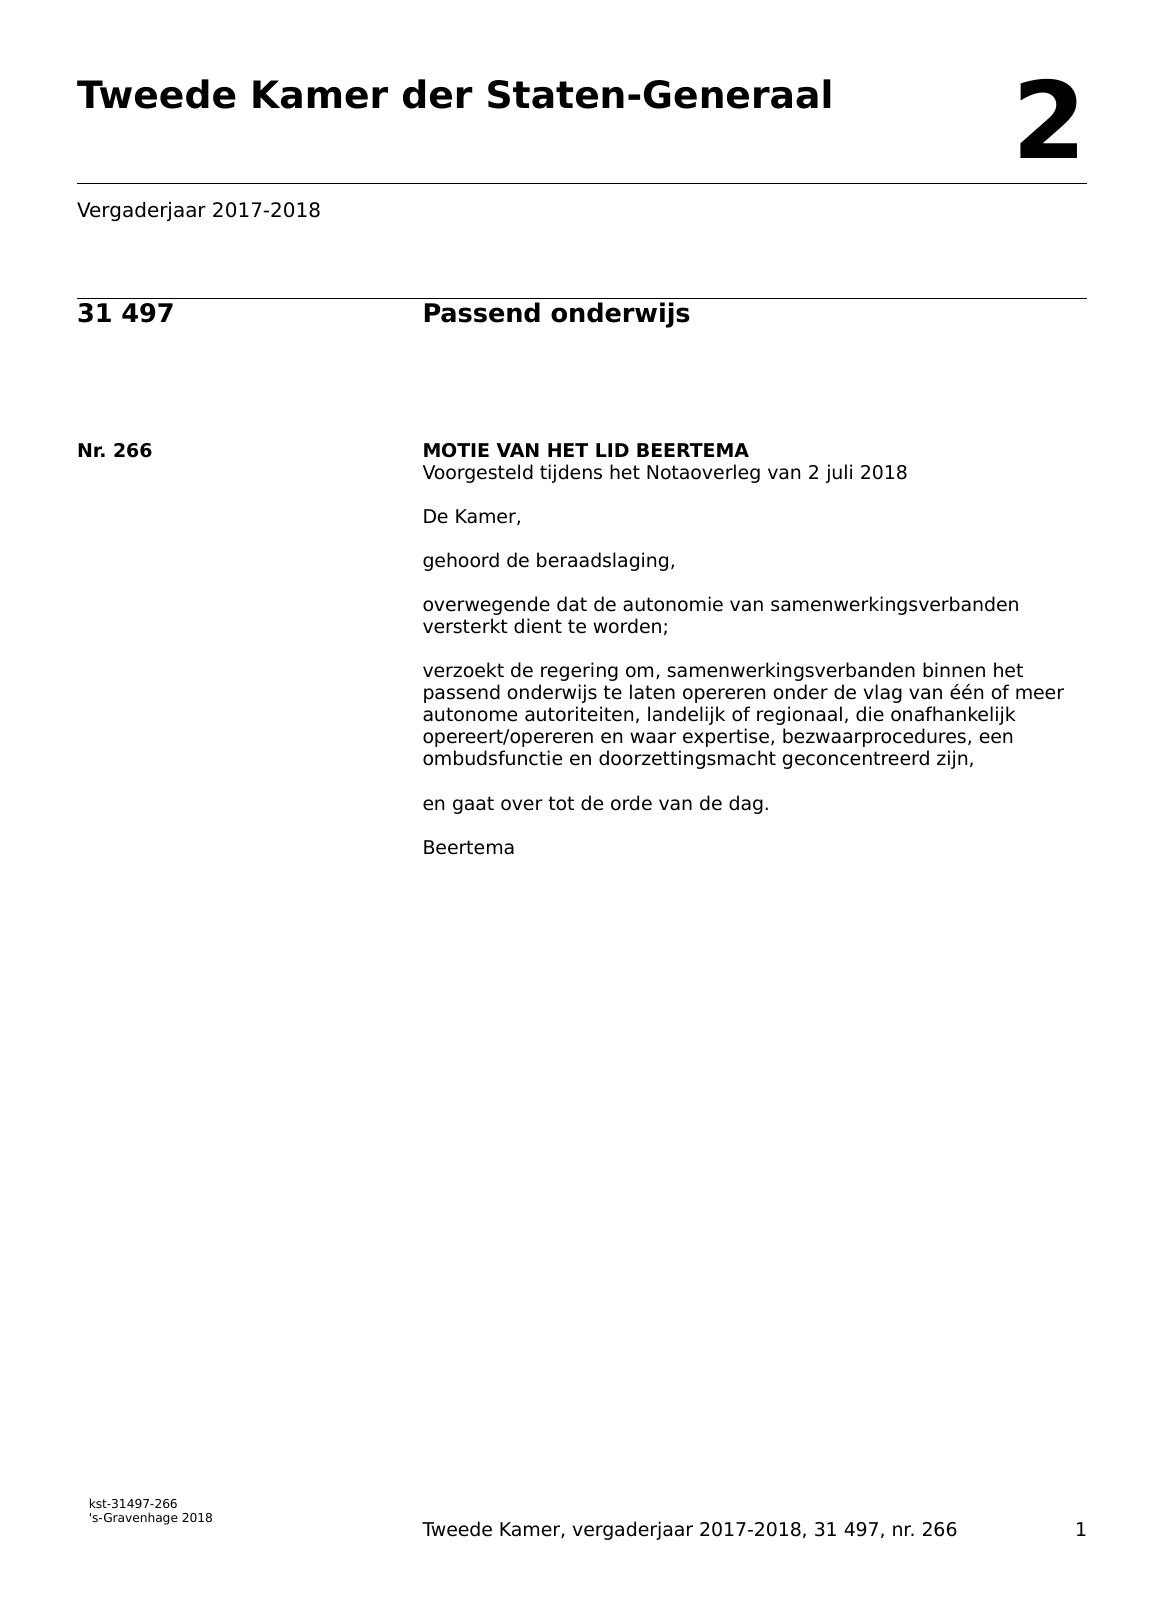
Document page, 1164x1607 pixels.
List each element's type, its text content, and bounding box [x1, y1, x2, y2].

table_header Tweede Kamer der Staten-Generaal [77, 59, 886, 183]
text overwegende dat de autonomie van samenwerkingsverbanden versterkt dient te worden; [422, 594, 1087, 638]
subtitle Nr. 266 MOTIE VAN HET LID BEERTEMA [77, 440, 1087, 462]
text verzoekt de regering om, samenwerkingsverbanden binnen het passend onderwijs te laten opereren onder de vlag van één of meer autonome autoriteiten, landelijk of regionaal, die onafhankelijk opereert/opereren en waar expertise, bezwaarprocedures, een ombudsfunctie en doorzettingsmacht geconcentreerd zijn, [422, 660, 1087, 770]
text 's-Gravenhage 2018 [88, 1511, 323, 1525]
subtitle 31 497 Passend onderwijs [77, 299, 1087, 329]
table_header 2 [886, 59, 1087, 183]
text De Kamer, [422, 506, 1087, 528]
text kst-31497-266 [88, 1497, 323, 1511]
text Voorgesteld tijdens het Notaoverleg van 2 juli 2018 [422, 462, 1087, 484]
text en gaat over tot de orde van de dag. [422, 792, 1087, 814]
text gehoord de beraadslaging, [422, 550, 1087, 572]
table_cell Vergaderjaar 2017-2018 [77, 184, 1087, 298]
text Beertema [422, 837, 1087, 858]
